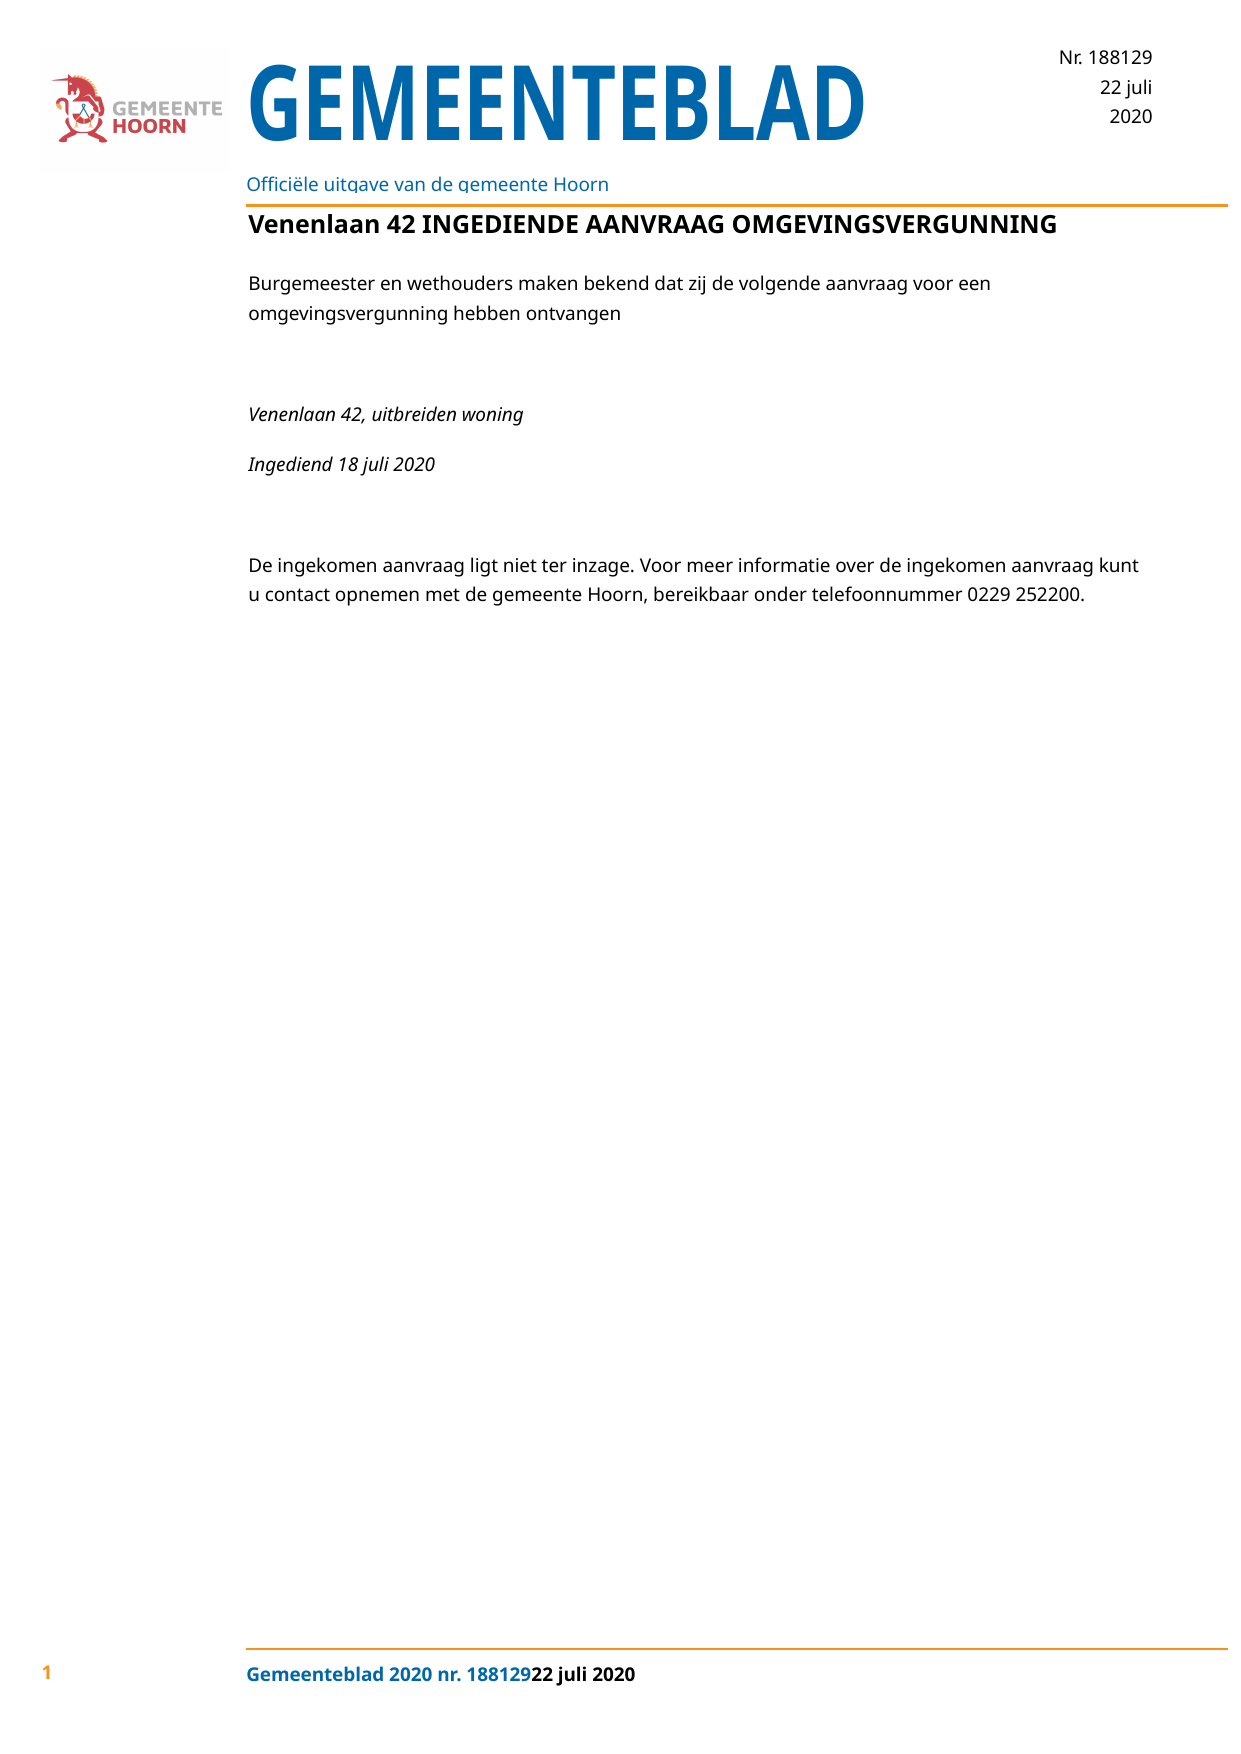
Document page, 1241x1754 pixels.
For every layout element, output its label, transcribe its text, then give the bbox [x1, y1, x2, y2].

text Ingediend 18 juli 2020 [248, 451, 1152, 477]
picture [41, 47, 231, 172]
text Venenlaan 42 INGEDIENDE AANVRAAG OMGEVINGSVERGUNNING [248, 207, 1152, 241]
text Venenlaan 42, uitbreiden woning [248, 401, 1152, 426]
text Burgemeester en wethouders maken bekend dat zij de volgende aanvraag voor een omgevingsvergunning hebben ontvangen [248, 270, 1152, 326]
text De ingekomen aanvraag ligt niet ter inzage. Voor meer informatie over de ingekomen aanvraag kunt u contact opnemen met de gemeente Hoorn, bereikbaar onder telefoonnummer 0229 252200. [248, 552, 1152, 607]
